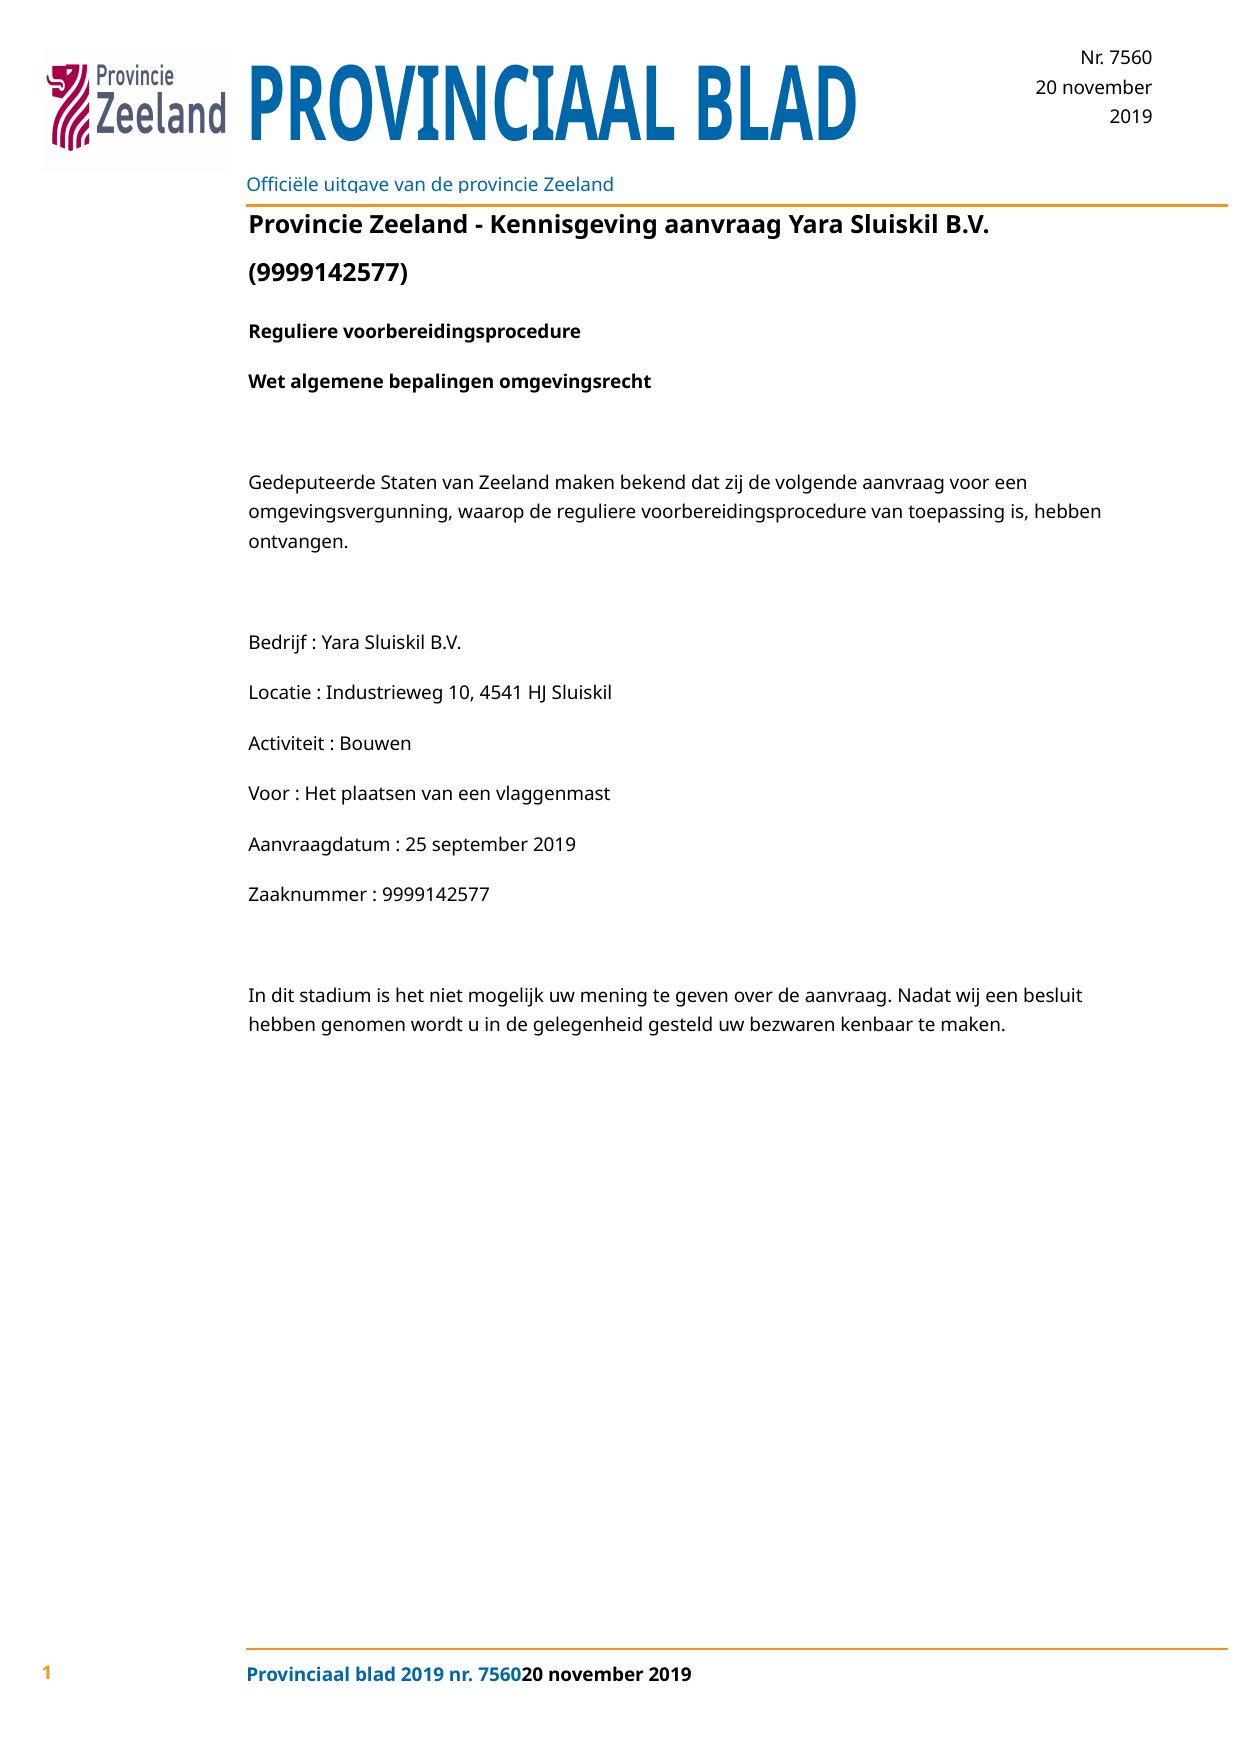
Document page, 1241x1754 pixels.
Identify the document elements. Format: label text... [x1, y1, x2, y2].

text Gedeputeerde Staten van Zeeland maken bekend dat zij de volgende aanvraag voor een omgevingsvergunning, waarop de reguliere voorbereidingsprocedure van toepassing is, hebben ontvangen. [248, 469, 1152, 554]
picture [41, 47, 231, 172]
text Zaaknummer : 9999142577 [248, 881, 1152, 907]
text Aanvraagdatum : 25 september 2019 [248, 831, 1152, 857]
text In dit stadium is het niet mogelijk uw mening te geven over de aanvraag. Nadat wij een besluit hebben genomen wordt u in de gelegenheid gesteld uw bezwaren kenbaar te maken. [248, 982, 1152, 1037]
text Reguliere voorbereidingsprocedure [248, 318, 1152, 344]
text Activiteit : Bouwen [248, 730, 1152, 756]
text Wet algemene bepalingen omgevingsrecht [248, 368, 1152, 394]
text Voor : Het plaatsen van een vlaggenmast [248, 780, 1152, 806]
text Locatie : Industrieweg 10, 4541 HJ Sluiskil [248, 679, 1152, 705]
text Provincie Zeeland - Kennisgeving aanvraag Yara Sluiskil B.V. (9999142577) [248, 207, 1152, 288]
text Bedrijf : Yara Sluiskil B.V. [248, 629, 1152, 655]
